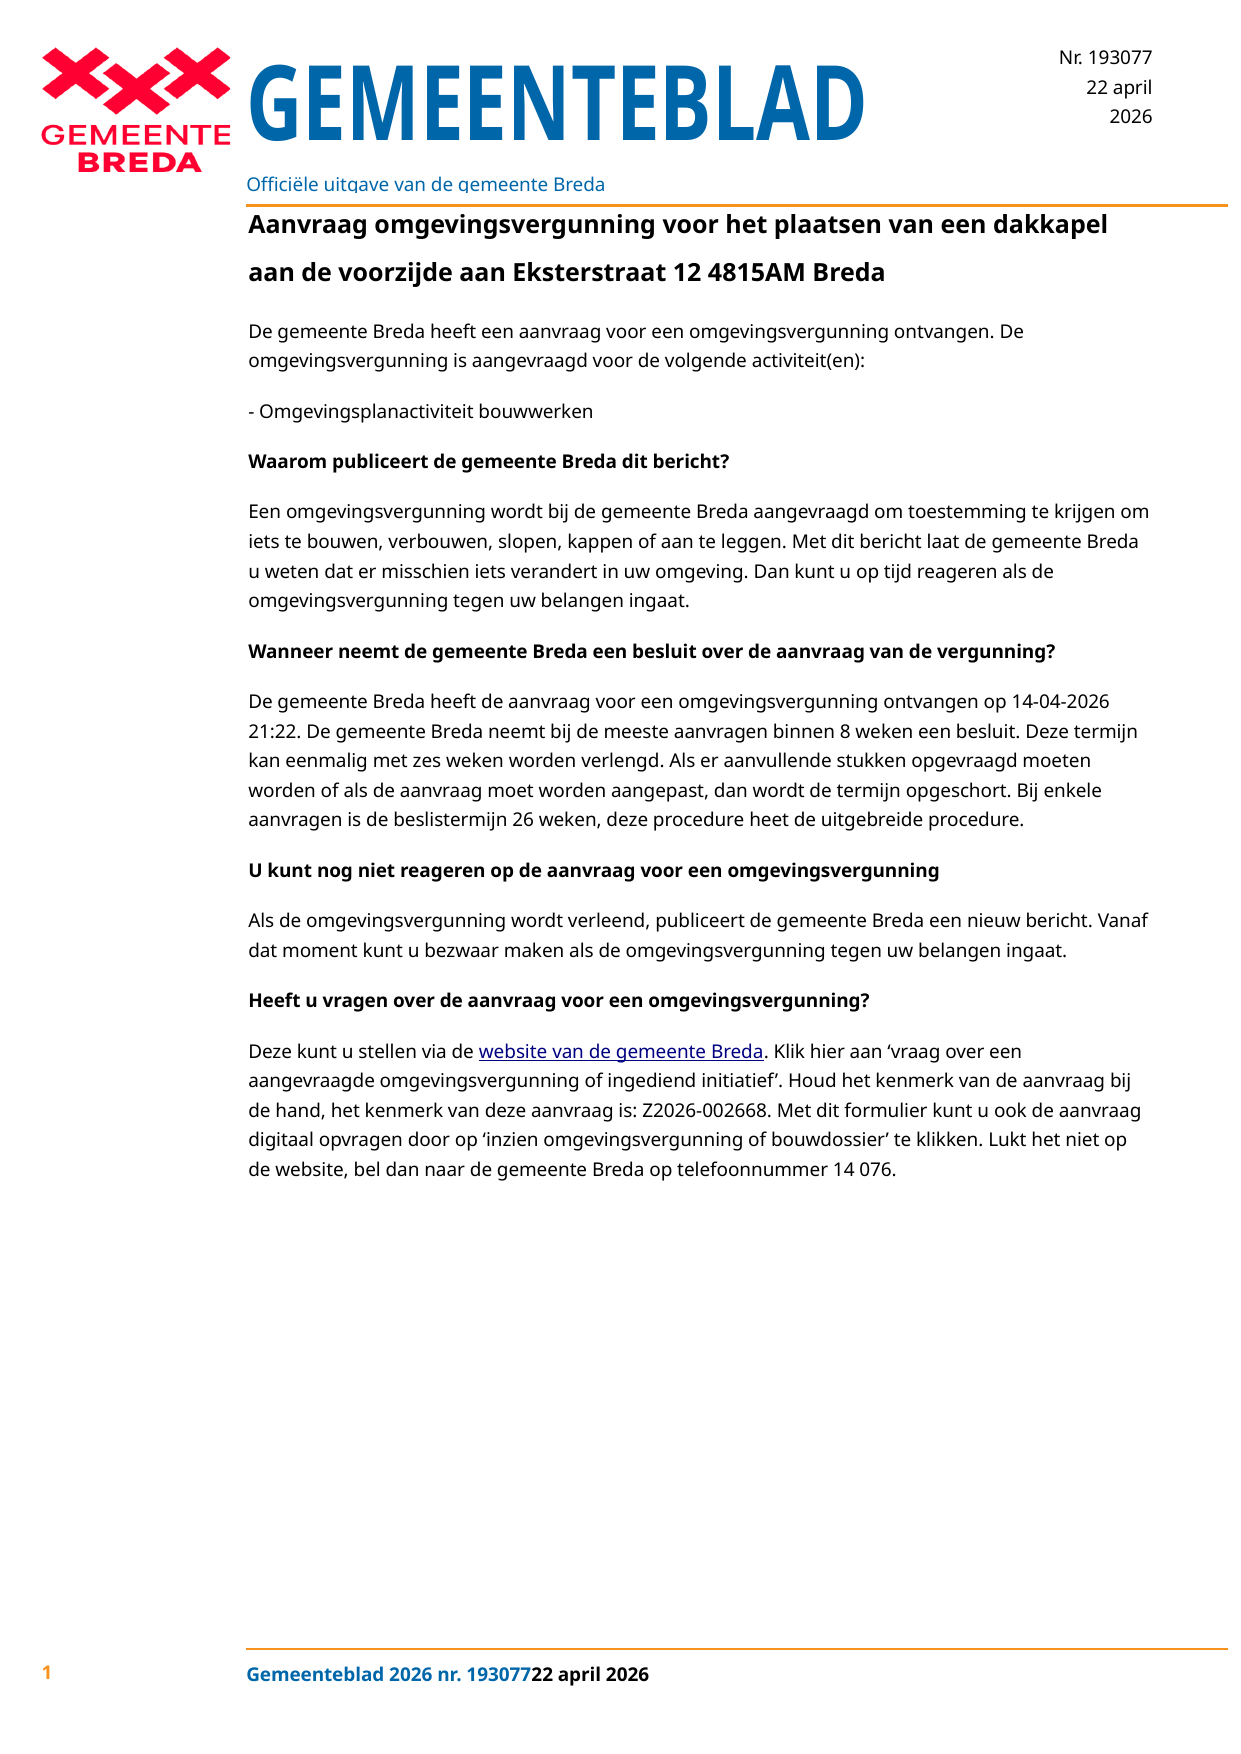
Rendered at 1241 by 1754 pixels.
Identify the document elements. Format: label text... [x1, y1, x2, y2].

text De gemeente Breda heeft een aanvraag voor een omgevingsvergunning ontvangen. De omgevingsvergunning is aangevraagd voor de volgende activiteit(en): [248, 318, 1152, 373]
text - Omgevingsplanactiviteit bouwwerken [248, 398, 1152, 424]
text Wanneer neemt de gemeente Breda een besluit over de aanvraag van de vergunning? [248, 638, 1152, 664]
text Heeft u vragen over de aanvraag voor een omgevingsvergunning? [248, 987, 1152, 1013]
text Als de omgevingsvergunning wordt verleend, publiceert de gemeente Breda een nieuw bericht. Vanaf dat moment kunt u bezwaar maken als de omgevingsvergunning tegen uw belangen ingaat. [248, 907, 1152, 963]
text Aanvraag omgevingsvergunning voor het plaatsen van een dakkapel aan de voorzijde aan Eksterstraat 12 4815AM Breda [248, 207, 1152, 288]
text Een omgevingsvergunning wordt bij de gemeente Breda aangevraagd om toestemming te krijgen om iets te bouwen, verbouwen, slopen, kappen of aan te leggen. Met dit bericht laat de gemeente Breda u weten dat er misschien iets verandert in uw omgeving. Dan kunt u op tijd reageren als de omgevingsvergunning tegen uw belangen ingaat. [248, 499, 1152, 613]
text Deze kunt u stellen via de website van de gemeente Breda. Klik hier aan ‘vraag over een aangevraagde omgevingsvergunning of ingediend initiatief’. Houd het kenmerk van de aanvraag bij de hand, het kenmerk van deze aanvraag is: Z2026-002668. Met dit formulier kunt u ook de aanvraag digitaal opvragen door op ‘inzien omgevingsvergunning of bouwdossier’ te klikken. Lukt het niet op de website, bel dan naar de gemeente Breda op telefoonnummer 14 076. [248, 1038, 1152, 1182]
text Waarom publiceert de gemeente Breda dit bericht? [248, 448, 1152, 474]
text U kunt nog niet reageren op de aanvraag voor een omgevingsvergunning [248, 857, 1152, 883]
text De gemeente Breda heeft de aanvraag voor een omgevingsvergunning ontvangen op 14-04-2026 21:22. De gemeente Breda neemt bij de meeste aanvragen binnen 8 weken een besluit. Deze termijn kan eenmalig met zes weken worden verlengd. Als er aanvullende stukken opgevraagd moeten worden of als de aanvraag moet worden aangepast, dan wordt de termijn opgeschort. Bij enkele aanvragen is de beslistermijn 26 weken, deze procedure heet de uitgebreide procedure. [248, 688, 1152, 832]
picture [41, 47, 231, 172]
